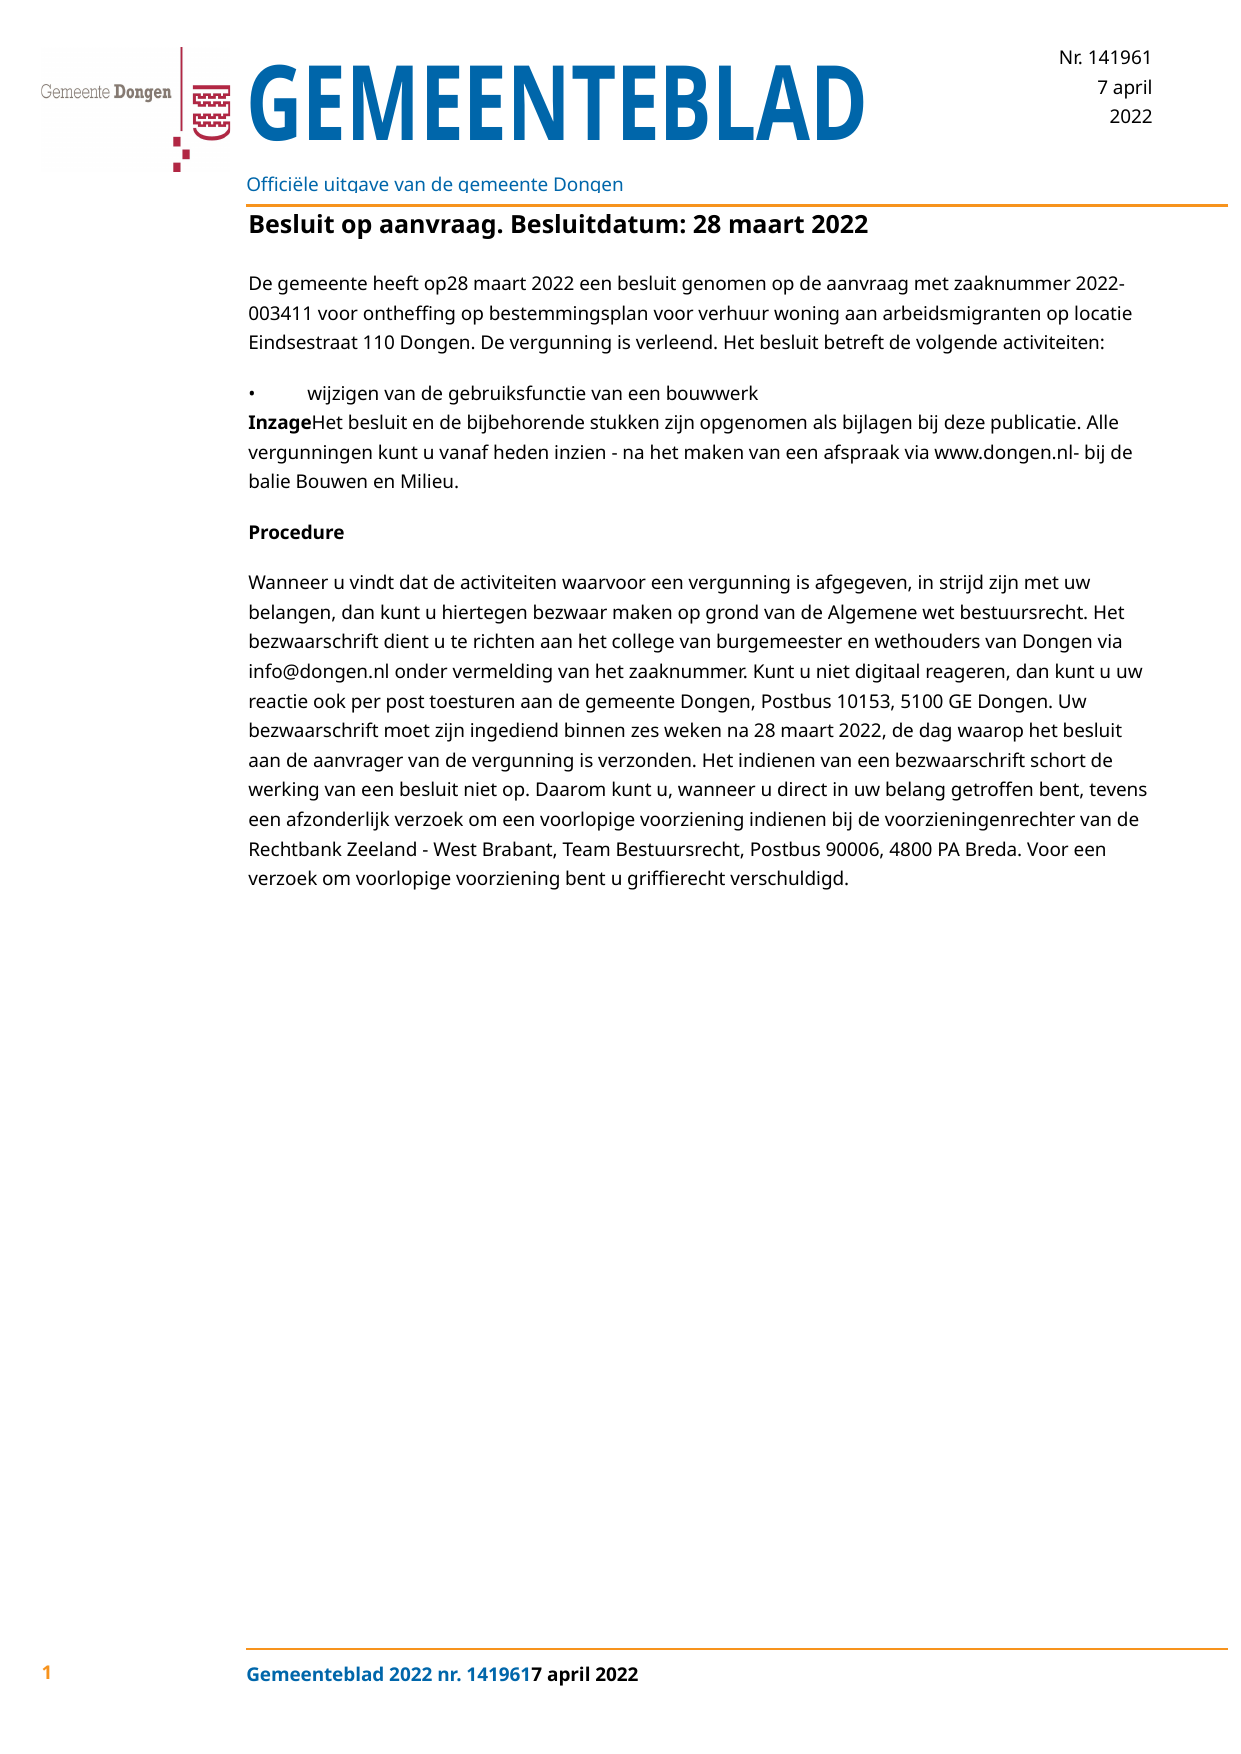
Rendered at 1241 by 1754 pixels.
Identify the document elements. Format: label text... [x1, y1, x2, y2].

text Besluit op aanvraag. Besluitdatum: 28 maart 2022 [248, 207, 1152, 241]
text Wanneer u vindt dat de activiteiten waarvoor een vergunning is afgegeven, in strijd zijn met uw belangen, dan kunt u hiertegen bezwaar maken op grond van de Algemene wet bestuursrecht. Het bezwaarschrift dient u te richten aan het college van burgemeester en wethouders van Dongen via info@dongen.nl onder vermelding van het zaaknummer. Kunt u niet digitaal reageren, dan kunt u uw reactie ook per post toesturen aan de gemeente Dongen, Postbus 10153, 5100 GE Dongen. Uw bezwaarschrift moet zijn ingediend binnen zes weken na 28 maart 2022, de dag waarop het besluit aan de aanvrager van de vergunning is verzonden. Het indienen van een bezwaarschrift schort de werking van een besluit niet op. Daarom kunt u, wanneer u direct in uw belang getroffen bent, tevens een afzonderlijk verzoek om een voorlopige voorziening indienen bij de voorzieningenrechter van de Rechtbank Zeeland - West Brabant, Team Bestuursrecht, Postbus 90006, 4800 PA Breda. Voor een verzoek om voorlopige voorziening bent u griffierecht verschuldigd. [248, 569, 1152, 891]
text InzageHet besluit en de bijbehorende stukken zijn opgenomen als bijlagen bij deze publicatie. Alle vergunningen kunt u vanaf heden inzien - na het maken van een afspraak via www.dongen.nl- bij de balie Bouwen en Milieu. [248, 409, 1152, 494]
picture [41, 47, 231, 172]
text Procedure [248, 519, 1152, 545]
list wijzigen van de gebruiksfunctie van een bouwwerk [248, 380, 1152, 406]
text De gemeente heeft op28 maart 2022 een besluit genomen op de aanvraag met zaaknummer 2022-003411 voor ontheffing op bestemmingsplan voor verhuur woning aan arbeidsmigranten op locatie Eindsestraat 110 Dongen. De vergunning is verleend. Het besluit betreft de volgende activiteiten: [248, 270, 1152, 355]
